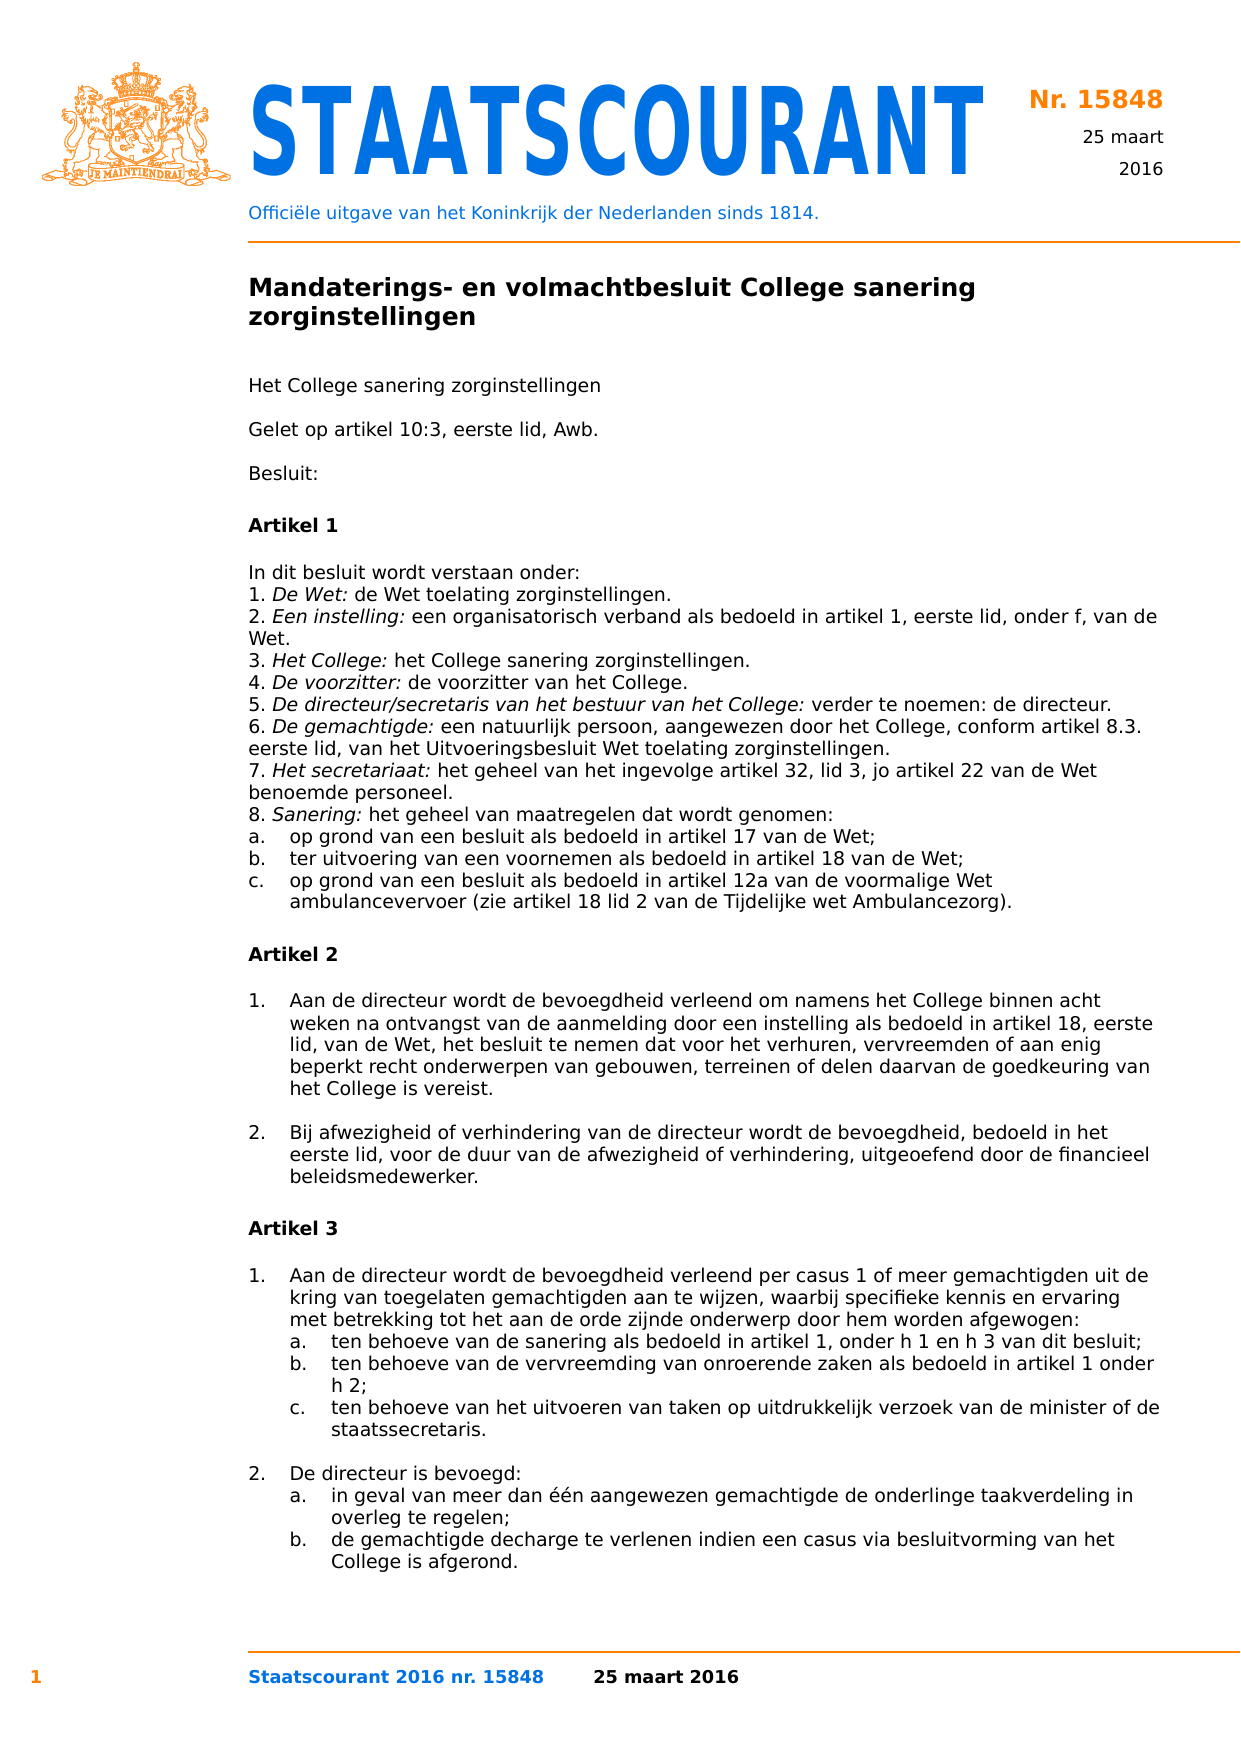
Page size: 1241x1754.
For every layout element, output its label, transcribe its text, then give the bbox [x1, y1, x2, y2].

table_header STAATSCOURANT [248, 62, 998, 203]
text 6. De gemachtigde: een natuurlijk persoon, aangewezen door het College, conform artikel 8.3. eerste lid, van het Uitvoeringsbesluit Wet toelating zorginstellingen. [248, 716, 1163, 759]
text 3. Het College: het College sanering zorginstellingen. [248, 650, 1163, 672]
text a. ten behoeve van de sanering als bedoeld in artikel 1, onder h 1 en h 3 van dit besluit; [289, 1331, 1163, 1353]
subtitle Mandaterings- en volmachtbesluit College sanering zorginstellingen [248, 273, 1163, 331]
table_cell 25 maart [998, 121, 1240, 153]
text Gelet op artikel 10:3, eerste lid, Awb. [248, 419, 1163, 441]
subtitle Artikel 2 [248, 943, 1163, 965]
text 5. De directeur/secretaris van het bestuur van het College: verder te noemen: de directeur. [248, 694, 1163, 716]
picture [41, 62, 231, 186]
subtitle Artikel 3 [248, 1218, 1163, 1240]
text 1. Aan de directeur wordt de bevoegdheid verleend om namens het College binnen acht weken na ontvangst van de aanmelding door een instelling als bedoeld in artikel 18, eerste lid, van de Wet, het besluit te nemen dat voor het verhuren, vervreemden of aan enig beperkt recht onderwerpen van gebouwen, terreinen of delen daarvan de goedkeuring van het College is vereist. [248, 990, 1163, 1100]
text 1. Aan de directeur wordt de bevoegdheid verleend per casus 1 of meer gemachtigden uit de kring van toegelaten gemachtigden aan te wijzen, waarbij specifieke kennis en ervaring met betrekking tot het aan de orde zijnde onderwerp door hem worden afgewogen: [248, 1265, 1163, 1331]
text Het College sanering zorginstellingen [248, 375, 1163, 397]
table_header Nr. 15848 [998, 62, 1240, 121]
table_cell 2016 [998, 153, 1240, 203]
text 2. De directeur is bevoegd: [248, 1463, 1163, 1485]
text 8. Sanering: het geheel van maatregelen dat wordt genomen: [248, 803, 1163, 826]
subtitle Artikel 1 [248, 515, 1163, 537]
text 2. Bij afwezigheid of verhindering van de directeur wordt de bevoegdheid, bedoeld in het eerste lid, voor de duur van de afwezigheid of verhindering, uitgeoefend door de financieel beleidsmedewerker. [248, 1122, 1163, 1188]
text In dit besluit wordt verstaan onder: [248, 562, 1163, 584]
text 1. De Wet: de Wet toelating zorginstellingen. [248, 584, 1163, 606]
table_cell Officiële uitgave van het Koninkrijk der Nederlanden sinds 1814. [248, 203, 1240, 241]
text 7. Het secretariaat: het geheel van het ingevolge artikel 32, lid 3, jo artikel 22 van de Wet benoemde personeel. [248, 759, 1163, 803]
text a. op grond van een besluit als bedoeld in artikel 17 van de Wet; [248, 826, 1163, 847]
text c. op grond van een besluit als bedoeld in artikel 12a van de voormalige Wet ambulancevervoer (zie artikel 18 lid 2 van de Tijdelijke wet Ambulancezorg). [248, 869, 1163, 913]
text 4. De voorzitter: de voorzitter van het College. [248, 672, 1163, 694]
text Besluit: [248, 463, 1163, 485]
text 2. Een instelling: een organisatorisch verband als bedoeld in artikel 1, eerste lid, onder f, van de Wet. [248, 606, 1163, 650]
text b. ter uitvoering van een voornemen als bedoeld in artikel 18 van de Wet; [248, 847, 1163, 869]
text b. ten behoeve van de vervreemding van onroerende zaken als bedoeld in artikel 1 onder h 2; [289, 1353, 1163, 1397]
text b. de gemachtigde decharge te verlenen indien een casus via besluitvorming van het College is afgerond. [289, 1529, 1163, 1573]
text a. in geval van meer dan één aangewezen gemachtigde de onderlinge taakverdeling in overleg te regelen; [289, 1485, 1163, 1529]
table_header [25, 62, 248, 241]
text c. ten behoeve van het uitvoeren van taken op uitdrukkelijk verzoek van de minister of de staatssecretaris. [289, 1397, 1163, 1441]
